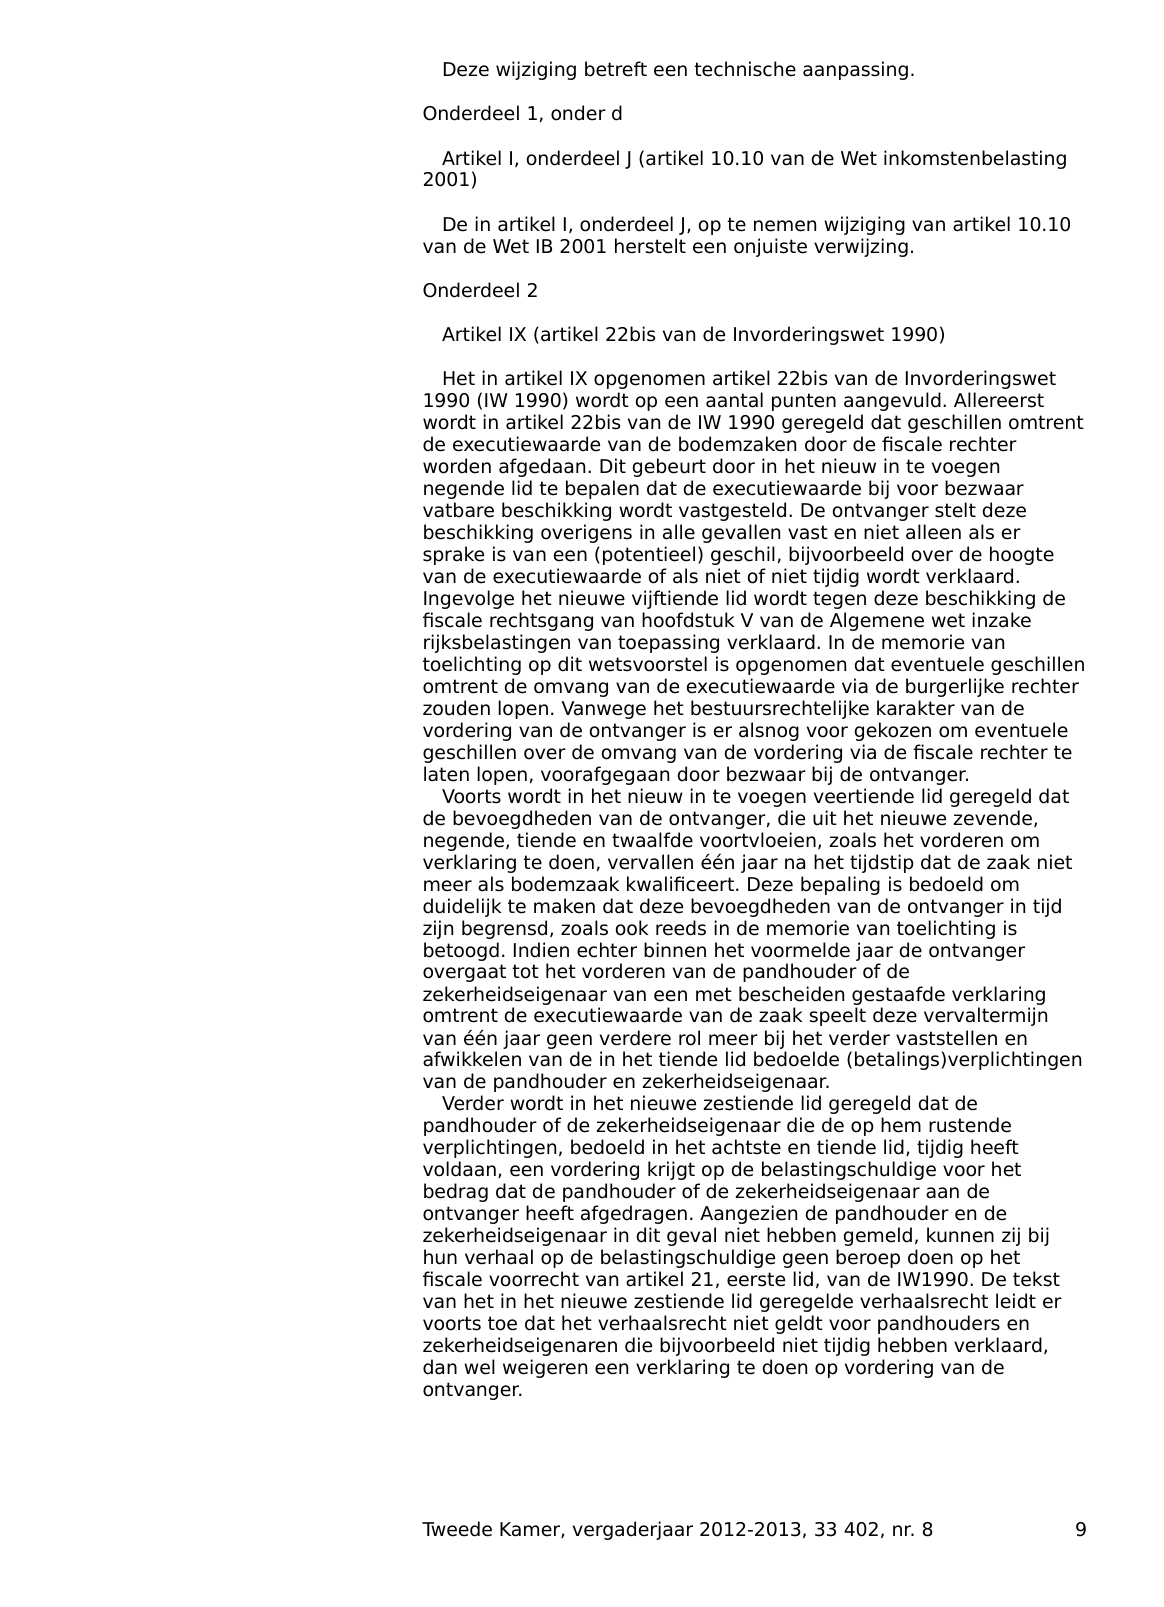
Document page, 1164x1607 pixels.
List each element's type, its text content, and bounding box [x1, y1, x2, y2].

subtitle Onderdeel 2 [422, 280, 1087, 302]
text Artikel I, onderdeel J (artikel 10.10 van de Wet inkomstenbelasting 2001) [422, 147, 1087, 191]
text Het in artikel IX opgenomen artikel 22bis van de Invorderingswet 1990 (IW 1990) wordt op een aantal punten aangevuld. Allereerst wordt in artikel 22bis van de IW 1990 geregeld dat geschillen omtrent de executiewaarde van de bodemzaken door de fiscale rechter worden afgedaan. Dit gebeurt door in het nieuw in te voegen negende lid te bepalen dat de executiewaarde bij voor bezwaar vatbare beschikking wordt vastgesteld. De ontvanger stelt deze beschikking overigens in alle gevallen vast en niet alleen als er sprake is van een (potentieel) geschil, bijvoorbeeld over de hoogte van de executiewaarde of als niet of niet tijdig wordt verklaard. Ingevolge het nieuwe vijftiende lid wordt tegen deze beschikking de fiscale rechtsgang van hoofdstuk V van de Algemene wet inzake rijksbelastingen van toepassing verklaard. In de memorie van toelichting op dit wetsvoorstel is opgenomen dat eventuele geschillen omtrent de omvang van de executiewaarde via de burgerlijke rechter zouden lopen. Vanwege het bestuursrechtelijke karakter van de vordering van de ontvanger is er alsnog voor gekozen om eventuele geschillen over de omvang van de vordering via de fiscale rechter te laten lopen, voorafgegaan door bezwaar bij de ontvanger. [422, 368, 1087, 786]
subtitle Onderdeel 1, onder d [422, 103, 1087, 125]
text Artikel IX (artikel 22bis van de Invorderingswet 1990) [422, 324, 1087, 346]
text De in artikel I, onderdeel J, op te nemen wijziging van artikel 10.10 van de Wet IB 2001 herstelt een onjuiste verwijzing. [422, 213, 1087, 257]
text Verder wordt in het nieuwe zestiende lid geregeld dat de pandhouder of de zekerheidseigenaar die de op hem rustende verplichtingen, bedoeld in het achtste en tiende lid, tijdig heeft voldaan, een vordering krijgt op de belastingschuldige voor het bedrag dat de pandhouder of de zekerheidseigenaar aan de ontvanger heeft afgedragen. Aangezien de pandhouder en de zekerheidseigenaar in dit geval niet hebben gemeld, kunnen zij bij hun verhaal op de belastingschuldige geen beroep doen op het fiscale voorrecht van artikel 21, eerste lid, van de IW1990. De tekst van het in het nieuwe zestiende lid geregelde verhaalsrecht leidt er voorts toe dat het verhaalsrecht niet geldt voor pandhouders en zekerheidseigenaren die bijvoorbeeld niet tijdig hebben verklaard, dan wel weigeren een verklaring te doen op vordering van de ontvanger. [422, 1093, 1087, 1401]
text Voorts wordt in het nieuw in te voegen veertiende lid geregeld dat de bevoegdheden van de ontvanger, die uit het nieuwe zevende, negende, tiende en twaalfde voortvloeien, zoals het vorderen om verklaring te doen, vervallen één jaar na het tijdstip dat de zaak niet meer als bodemzaak kwalificeert. Deze bepaling is bedoeld om duidelijk te maken dat deze bevoegdheden van de ontvanger in tijd zijn begrensd, zoals ook reeds in de memorie van toelichting is betoogd. Indien echter binnen het voormelde jaar de ontvanger overgaat tot het vorderen van de pandhouder of de zekerheidseigenaar van een met bescheiden gestaafde verklaring omtrent de executiewaarde van de zaak speelt deze vervaltermijn van één jaar geen verdere rol meer bij het verder vaststellen en afwikkelen van de in het tiende lid bedoelde (betalings)verplichtingen van de pandhouder en zekerheidseigenaar. [422, 786, 1087, 1093]
text Deze wijziging betreft een technische aanpassing. [422, 59, 1087, 81]
